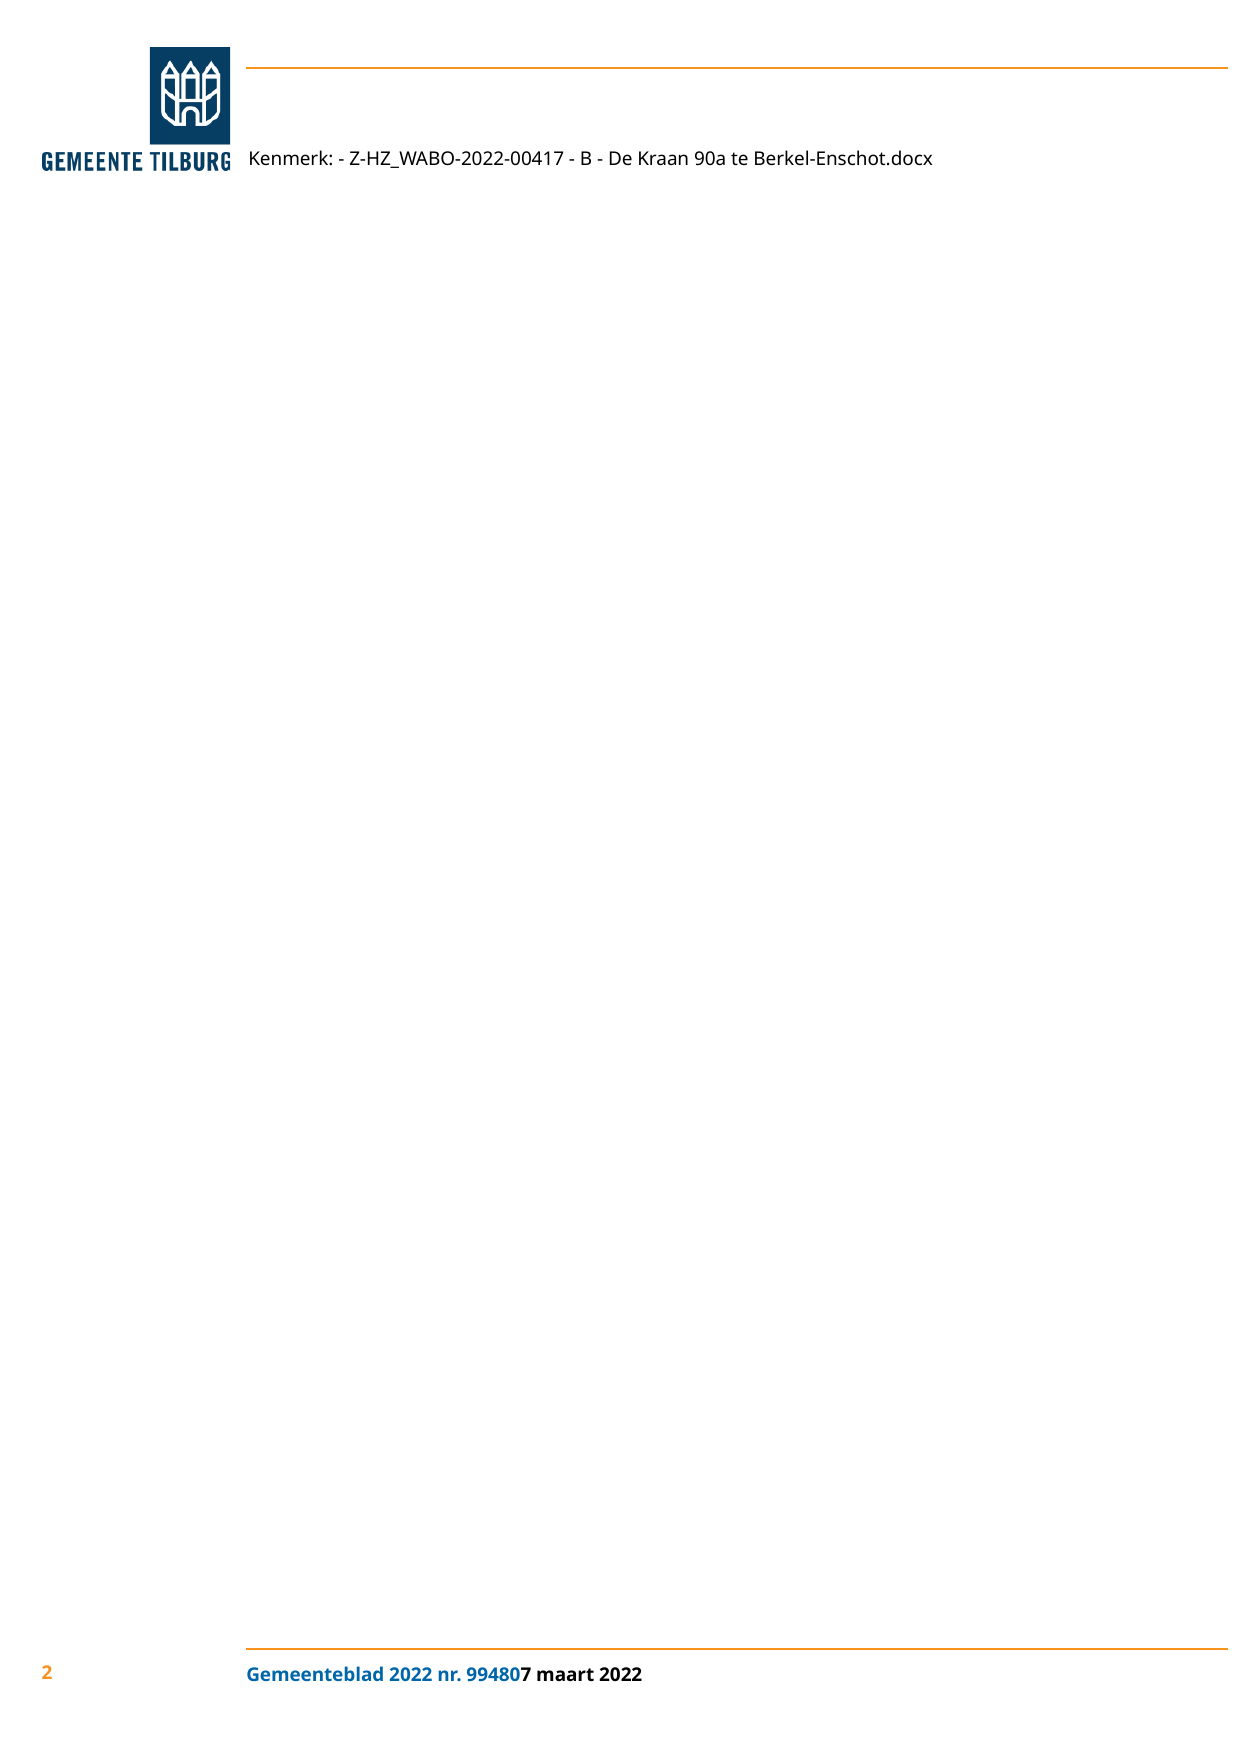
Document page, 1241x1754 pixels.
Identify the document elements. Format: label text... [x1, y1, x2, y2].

text Kenmerk: - Z-HZ_WABO-2022-00417 - B - De Kraan 90a te Berkel-Enschot.docx [248, 145, 1152, 171]
picture [41, 47, 231, 172]
